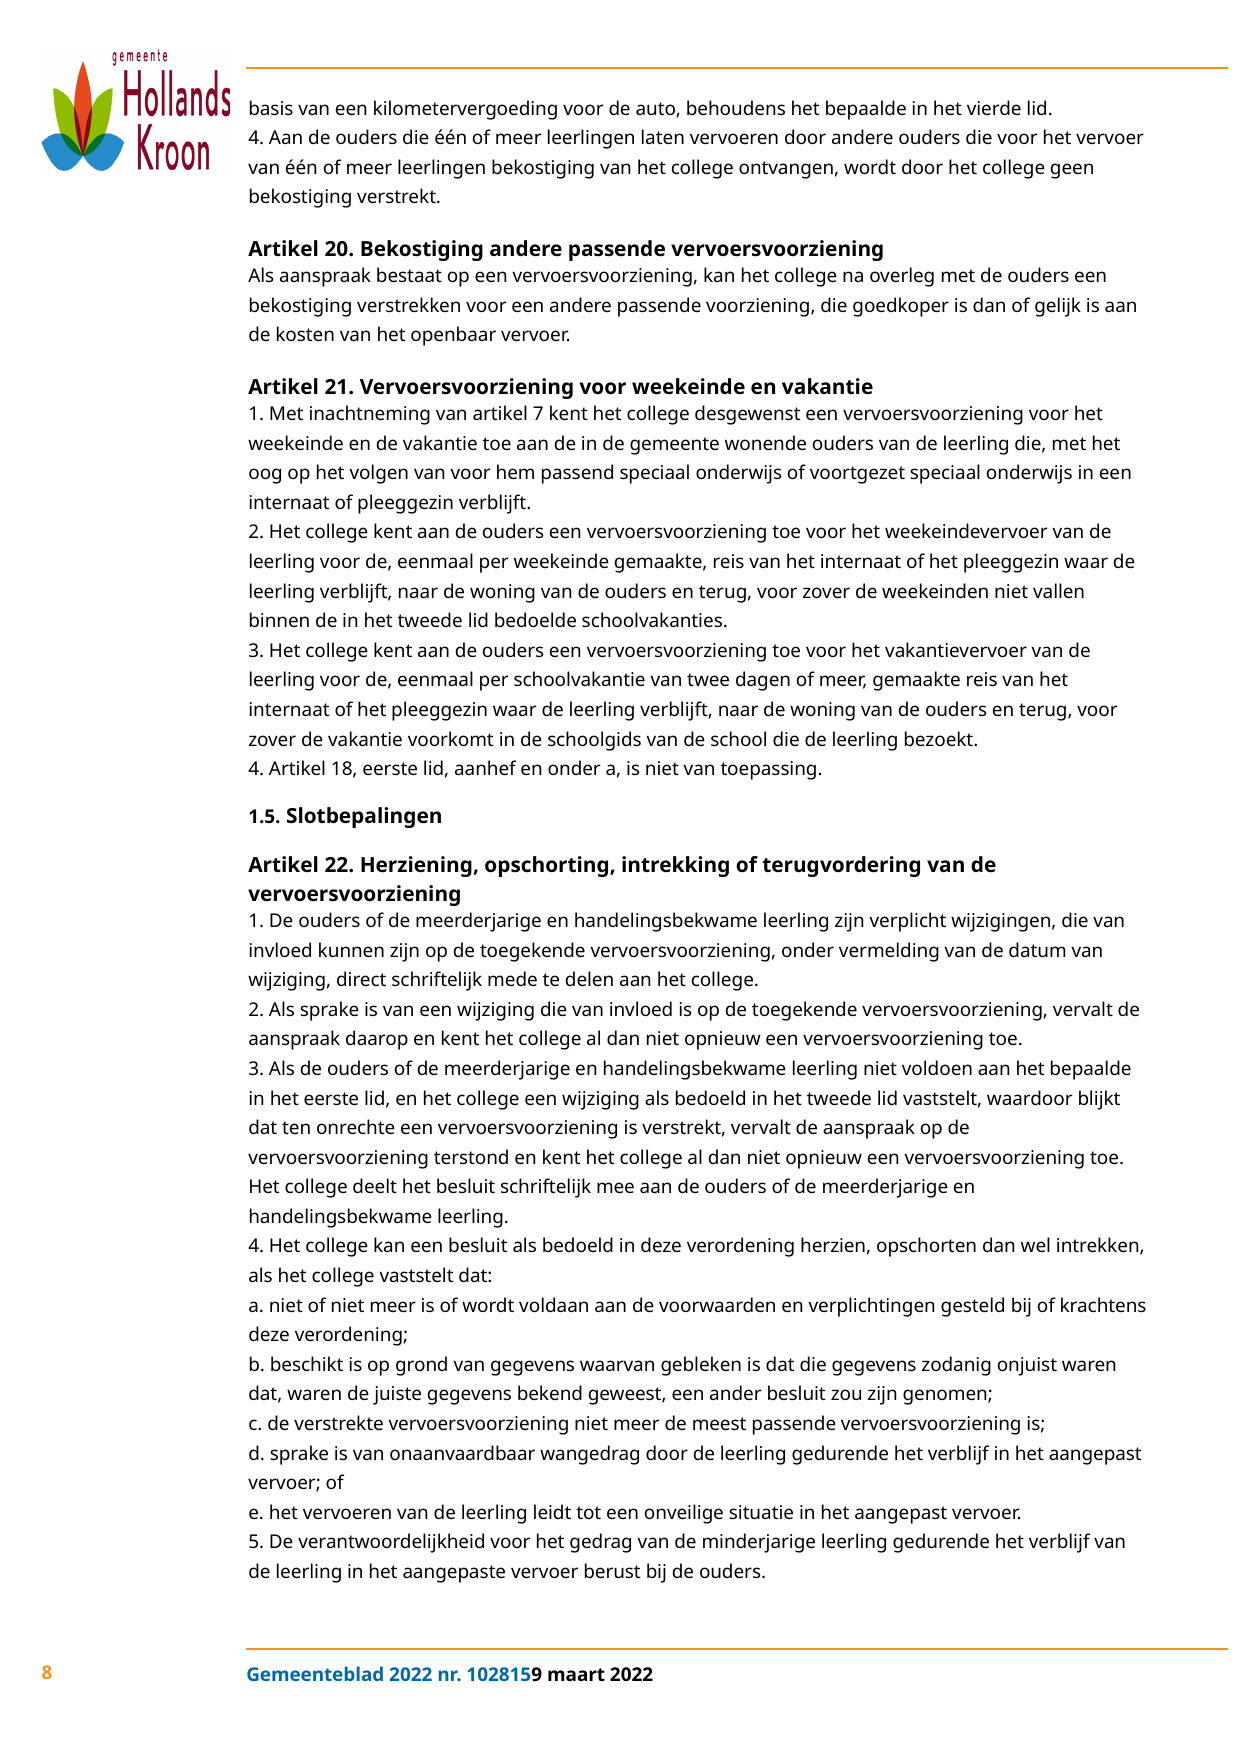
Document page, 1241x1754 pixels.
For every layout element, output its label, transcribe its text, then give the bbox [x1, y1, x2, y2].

text Artikel 22. Herziening, opschorting, intrekking of terugvordering van de vervoersvoorziening [248, 850, 1152, 907]
text 2. Het college kent aan de ouders een vervoersvoorziening toe voor het weekeindevervoer van de leerling voor de, eenmaal per weekeinde gemaakte, reis van het internaat of het pleeggezin waar de leerling verblijft, naar de woning van de ouders en terug, voor zover de weekeinden niet vallen binnen de in het tweede lid bedoelde schoolvakanties. [248, 519, 1152, 633]
text Artikel 21. Vervoersvoorziening voor weekeinde en vakantie [248, 372, 1152, 400]
text a. niet of niet meer is of wordt voldaan aan de voorwaarden en verplichtingen gesteld bij of krachtens deze verordening; [248, 1292, 1152, 1347]
picture [41, 47, 231, 172]
text 4. Aan de ouders die één of meer leerlingen laten vervoeren door andere ouders die voor het vervoer van één of meer leerlingen bekostiging van het college ontvangen, wordt door het college geen bekostiging verstrekt. [248, 124, 1152, 209]
text 1. De ouders of de meerderjarige en handelingsbekwame leerling zijn verplicht wijzigingen, die van invloed kunnen zijn op de toegekende vervoersvoorziening, onder vermelding van de datum van wijziging, direct schriftelijk mede te delen aan het college. [248, 907, 1152, 992]
text 1. Met inachtneming van artikel 7 kent het college desgewenst een vervoersvoorziening voor het weekeinde en de vakantie toe aan de in de gemeente wonende ouders van de leerling die, met het oog op het volgen van voor hem passend speciaal onderwijs of voortgezet speciaal onderwijs in een internaat of pleeggezin verblijft. [248, 400, 1152, 515]
text 3. Het college kent aan de ouders een vervoersvoorziening toe voor het vakantievervoer van de leerling voor de, eenmaal per schoolvakantie van twee dagen of meer, gemaakte reis van het internaat of het pleeggezin waar de leerling verblijft, naar de woning van de ouders en terug, voor zover de vakantie voorkomt in de schoolgids van de school die de leerling bezoekt. [248, 637, 1152, 752]
text 4. Het college kan een besluit als bedoeld in deze verordening herzien, opschorten dan wel intrekken, als het college vaststelt dat: [248, 1233, 1152, 1288]
text b. beschikt is op grond van gegevens waarvan gebleken is dat die gegevens zodanig onjuist waren dat, waren de juiste gegevens bekend geweest, een ander besluit zou zijn genomen; [248, 1351, 1152, 1406]
text 5. De verantwoordelijkheid voor het gedrag van de minderjarige leerling gedurende het verblijf van de leerling in het aangepaste vervoer berust bij de ouders. [248, 1528, 1152, 1584]
text d. sprake is van onaanvaardbaar wangedrag door de leerling gedurende het verblijf in het aangepast vervoer; of [248, 1440, 1152, 1495]
text basis van een kilometervergoeding voor de auto, behoudens het bepaalde in het vierde lid. [248, 95, 1152, 121]
text c. de verstrekte vervoersvoorziening niet meer de meest passende vervoersvoorziening is; [248, 1410, 1152, 1436]
text 1.5. Slotbepalingen [248, 801, 1152, 829]
text 4. Artikel 18, eerste lid, aanhef en onder a, is niet van toepassing. [248, 755, 1152, 781]
text Als aanspraak bestaat op een vervoersvoorziening, kan het college na overleg met de ouders een bekostiging verstrekken voor een andere passende voorziening, die goedkoper is dan of gelijk is aan de kosten van het openbaar vervoer. [248, 262, 1152, 347]
text 3. Als de ouders of de meerderjarige en handelingsbekwame leerling niet voldoen aan het bepaalde in het eerste lid, en het college een wijziging als bedoeld in het tweede lid vaststelt, waardoor blijkt dat ten onrechte een vervoersvoorziening is verstrekt, vervalt de aanspraak op de vervoersvoorziening terstond en kent het college al dan niet opnieuw een vervoersvoorziening toe. Het college deelt het besluit schriftelijk mee aan de ouders of de meerderjarige en handelingsbekwame leerling. [248, 1055, 1152, 1229]
text e. het vervoeren van de leerling leidt tot een onveilige situatie in het aangepast vervoer. [248, 1499, 1152, 1524]
text Artikel 20. Bekostiging andere passende vervoersvoorziening [248, 234, 1152, 262]
text 2. Als sprake is van een wijziging die van invloed is op de toegekende vervoersvoorziening, vervalt de aanspraak daarop en kent het college al dan niet opnieuw een vervoersvoorziening toe. [248, 996, 1152, 1051]
